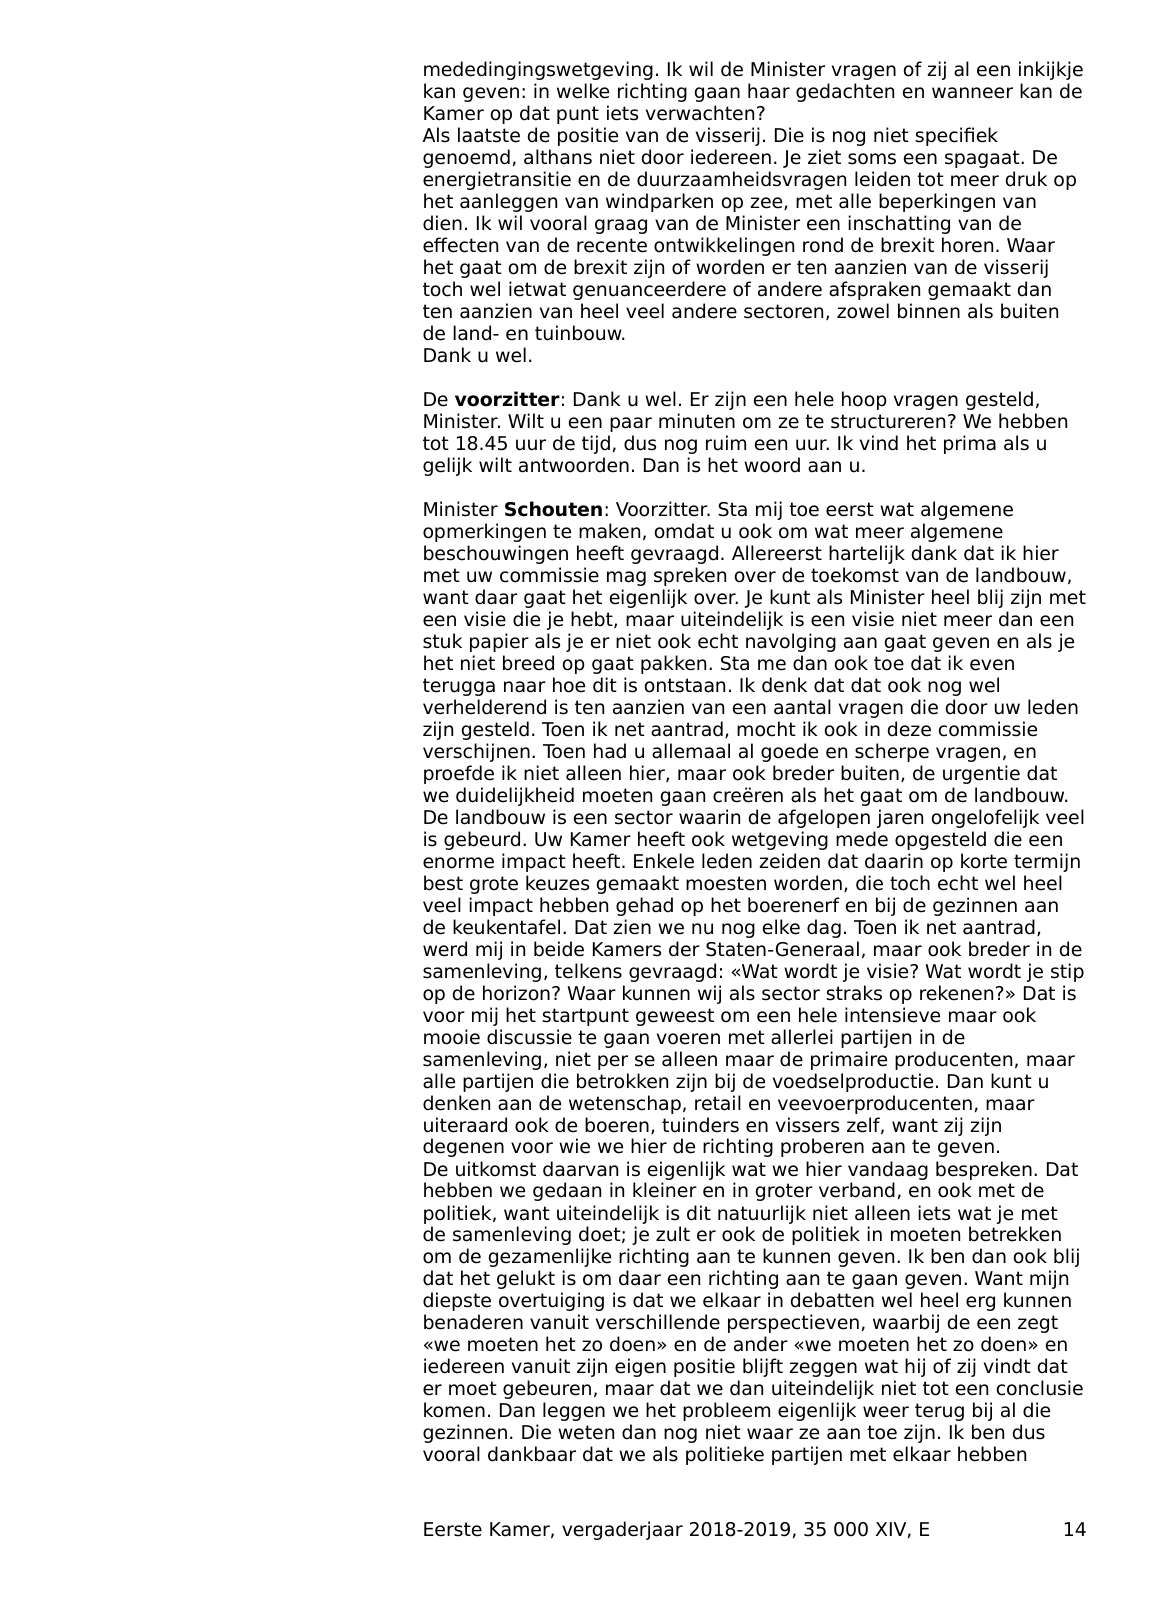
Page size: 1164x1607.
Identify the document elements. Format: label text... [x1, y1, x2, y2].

text Als laatste de positie van de visserij. Die is nog niet specifiek genoemd, althans niet door iedereen. Je ziet soms een spagaat. De energietransitie en de duurzaamheidsvragen leiden tot meer druk op het aanleggen van windparken op zee, met alle beperkingen van dien. Ik wil vooral graag van de Minister een inschatting van de effecten van de recente ontwikkelingen rond de brexit horen. Waar het gaat om de brexit zijn of worden er ten aanzien van de visserij toch wel ietwat genuanceerdere of andere afspraken gemaakt dan ten aanzien van heel veel andere sectoren, zowel binnen als buiten de land- en tuinbouw. [422, 125, 1087, 345]
text mededingingswetgeving. Ik wil de Minister vragen of zij al een inkijkje kan geven: in welke richting gaan haar gedachten en wanneer kan de Kamer op dat punt iets verwachten? [422, 59, 1087, 125]
text De uitkomst daarvan is eigenlijk wat we hier vandaag bespreken. Dat hebben we gedaan in kleiner en in groter verband, en ook met de politiek, want uiteindelijk is dit natuurlijk niet alleen iets wat je met de samenleving doet; je zult er ook de politiek in moeten betrekken om de gezamenlijke richting aan te kunnen geven. Ik ben dan ook blij dat het gelukt is om daar een richting aan te gaan geven. Want mijn diepste overtuiging is dat we elkaar in debatten wel heel erg kunnen benaderen vanuit verschillende perspectieven, waarbij de een zegt «we moeten het zo doen» en de ander «we moeten het zo doen» en iedereen vanuit zijn eigen positie blijft zeggen wat hij of zij vindt dat er moet gebeuren, maar dat we dan uiteindelijk niet tot een conclusie komen. Dan leggen we het probleem eigenlijk weer terug bij al die gezinnen. Die weten dan nog niet waar ze aan toe zijn. Ik ben dus vooral dankbaar dat we als politieke partijen met elkaar hebben [422, 1158, 1087, 1466]
text De voorzitter: Dank u wel. Er zijn een hele hoop vragen gesteld, Minister. Wilt u een paar minuten om ze te structureren? We hebben tot 18.45 uur de tijd, dus nog ruim een uur. Ik vind het prima als u gelijk wilt antwoorden. Dan is het woord aan u. [422, 389, 1087, 477]
text Minister Schouten: Voorzitter. Sta mij toe eerst wat algemene opmerkingen te maken, omdat u ook om wat meer algemene beschouwingen heeft gevraagd. Allereerst hartelijk dank dat ik hier met uw commissie mag spreken over de toekomst van de landbouw, want daar gaat het eigenlijk over. Je kunt als Minister heel blij zijn met een visie die je hebt, maar uiteindelijk is een visie niet meer dan een stuk papier als je er niet ook echt navolging aan gaat geven en als je het niet breed op gaat pakken. Sta me dan ook toe dat ik even terugga naar hoe dit is ontstaan. Ik denk dat dat ook nog wel verhelderend is ten aanzien van een aantal vragen die door uw leden zijn gesteld. Toen ik net aantrad, mocht ik ook in deze commissie verschijnen. Toen had u allemaal al goede en scherpe vragen, en proefde ik niet alleen hier, maar ook breder buiten, de urgentie dat we duidelijkheid moeten gaan creëren als het gaat om de landbouw. De landbouw is een sector waarin de afgelopen jaren ongelofelijk veel is gebeurd. Uw Kamer heeft ook wetgeving mede opgesteld die een enorme impact heeft. Enkele leden zeiden dat daarin op korte termijn best grote keuzes gemaakt moesten worden, die toch echt wel heel veel impact hebben gehad op het boerenerf en bij de gezinnen aan de keukentafel. Dat zien we nu nog elke dag. Toen ik net aantrad, werd mij in beide Kamers der Staten-Generaal, maar ook breder in de samenleving, telkens gevraagd: «Wat wordt je visie? Wat wordt je stip op de horizon? Waar kunnen wij als sector straks op rekenen?» Dat is voor mij het startpunt geweest om een hele intensieve maar ook mooie discussie te gaan voeren met allerlei partijen in de samenleving, niet per se alleen maar de primaire producenten, maar alle partijen die betrokken zijn bij de voedselproductie. Dan kunt u denken aan de wetenschap, retail en veevoerproducenten, maar uiteraard ook de boeren, tuinders en vissers zelf, want zij zijn degenen voor wie we hier de richting proberen aan te geven. [422, 499, 1087, 1158]
text Dank u wel. [422, 345, 1087, 367]
